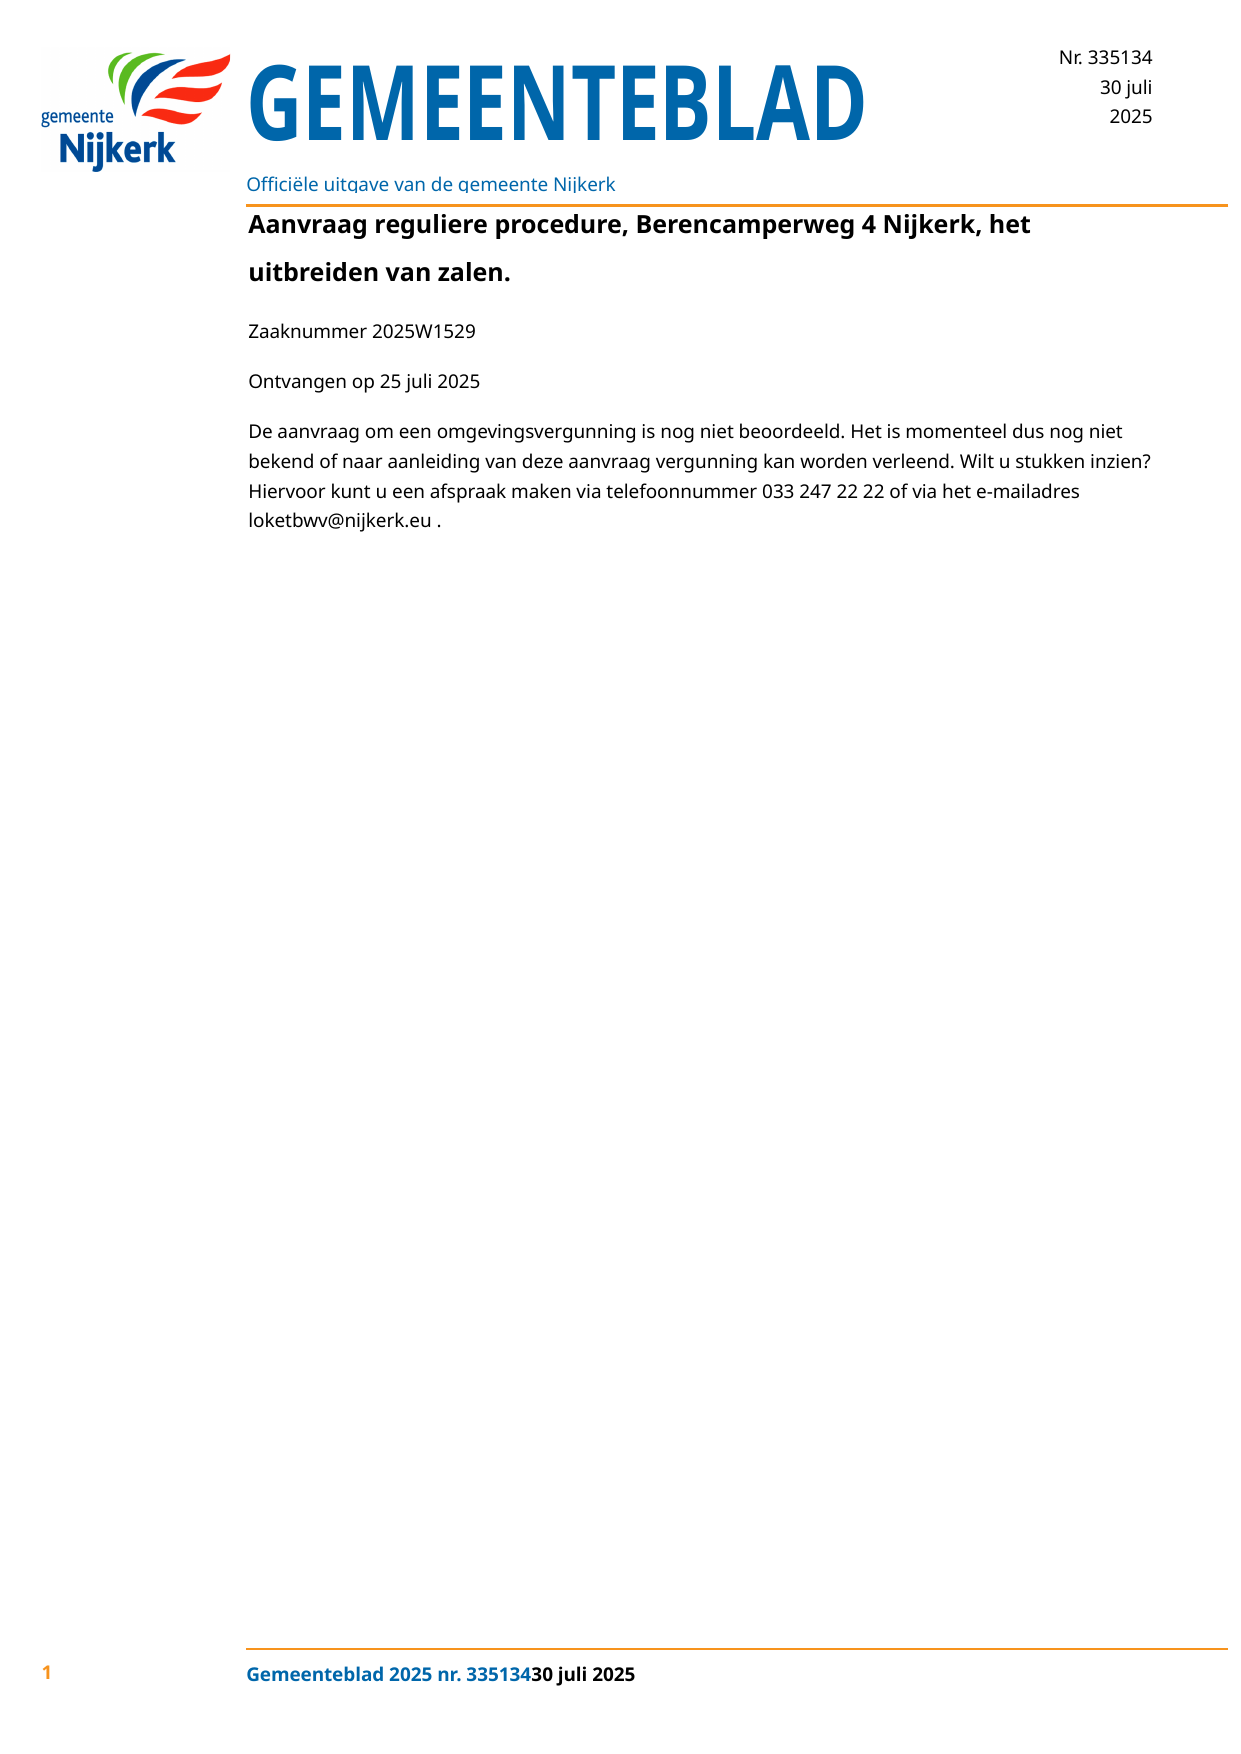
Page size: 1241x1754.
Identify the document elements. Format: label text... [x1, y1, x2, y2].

picture [41, 47, 231, 172]
text Aanvraag reguliere procedure, Berencamperweg 4 Nijkerk, het uitbreiden van zalen. [248, 207, 1152, 288]
text Zaaknummer 2025W1529 [248, 318, 1152, 344]
text Ontvangen op 25 juli 2025 [248, 368, 1152, 394]
text De aanvraag om een omgevingsvergunning is nog niet beoordeeld. Het is momenteel dus nog niet bekend of naar aanleiding van deze aanvraag vergunning kan worden verleend. Wilt u stukken inzien? Hiervoor kunt u een afspraak maken via telefoonnummer 033 247 22 22 of via het e-mailadres loketbwv@nijkerk.eu . [248, 419, 1152, 533]
